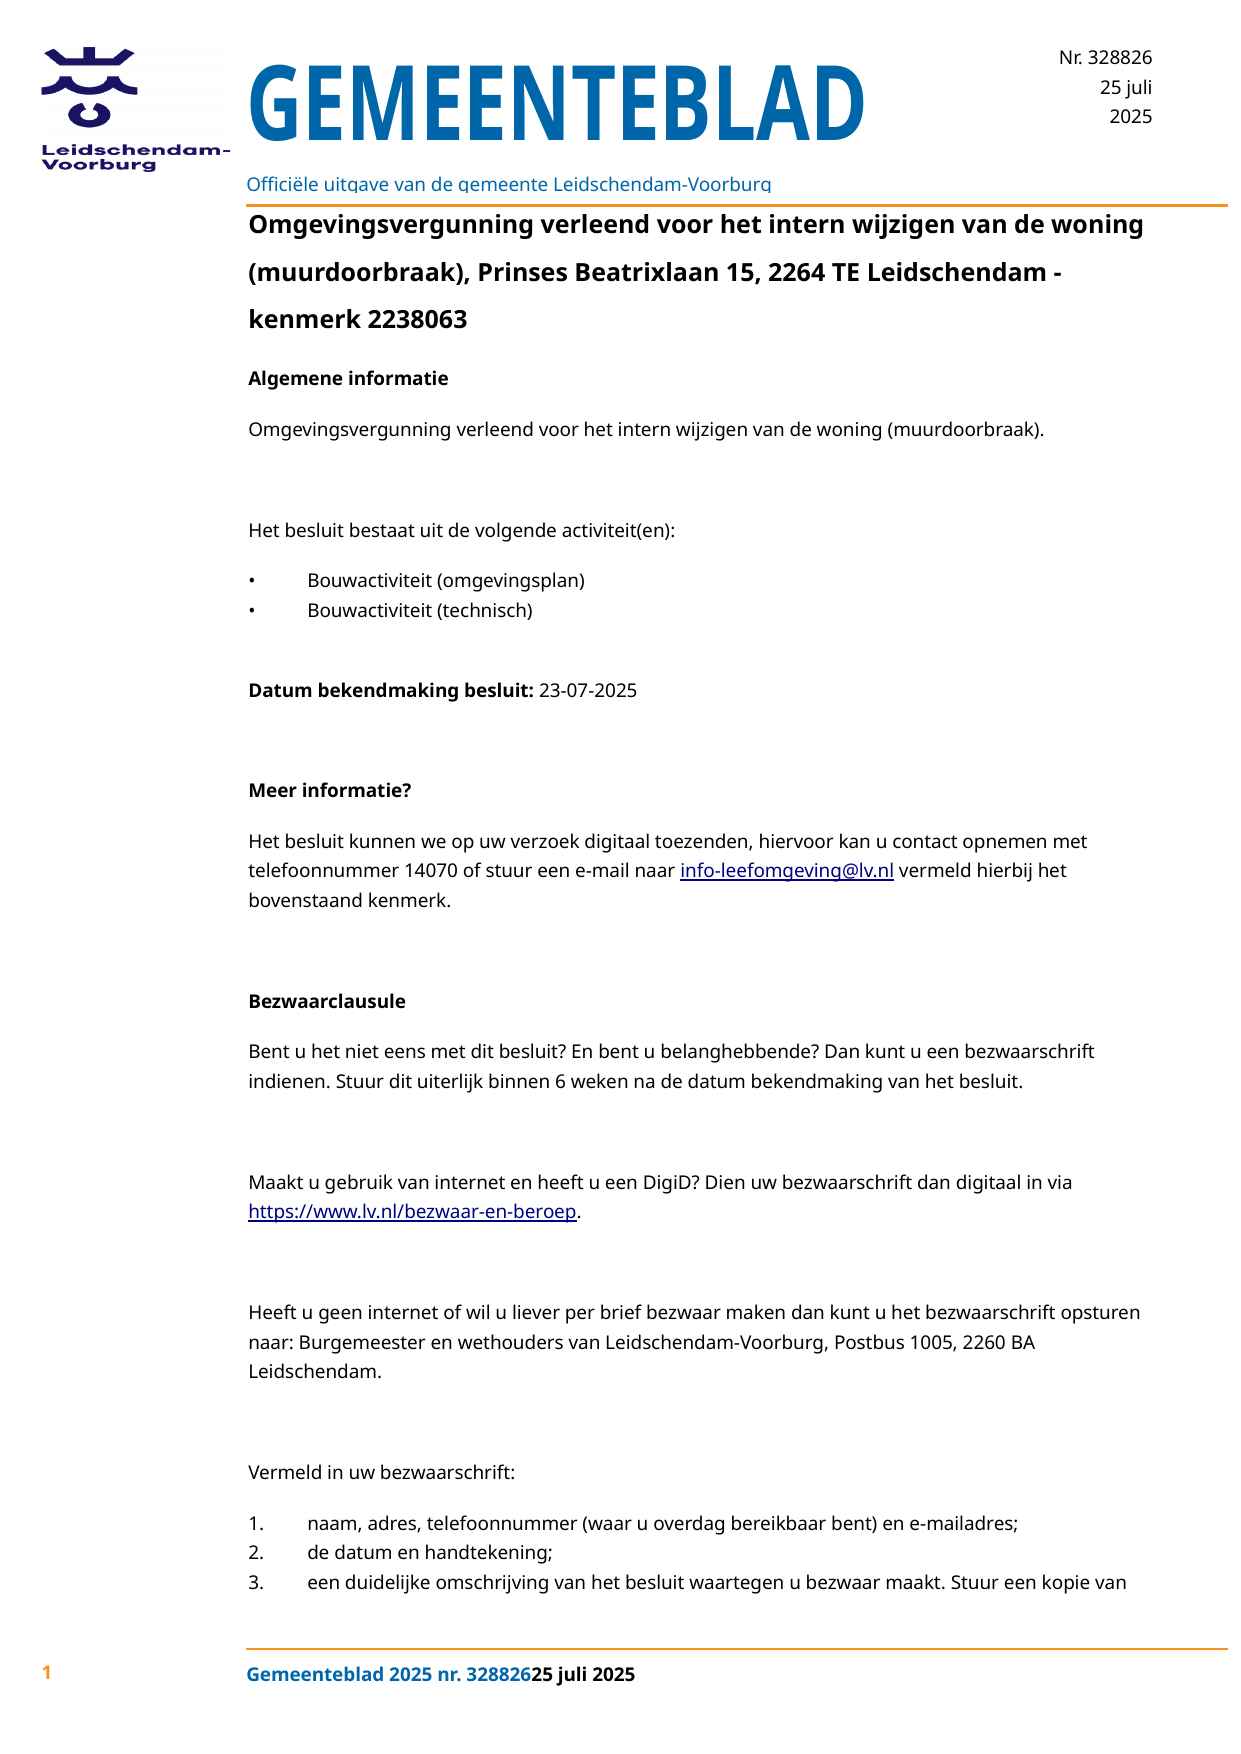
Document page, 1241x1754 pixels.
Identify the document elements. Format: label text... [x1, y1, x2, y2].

list Bouwactiviteit (technisch) [248, 597, 1152, 622]
text Bezwaarclausule [248, 988, 1152, 1014]
text Vermeld in uw bezwaarschrift: [248, 1459, 1152, 1485]
list Bouwactiviteit (omgevingsplan) [248, 567, 1152, 593]
text Heeft u geen internet of wil u liever per brief bezwaar maken dan kunt u het bezwaarschrift opsturen naar: Burgemeester en wethouders van Leidschendam-Voorburg, Postbus 1005, 2260 BA Leidschendam. [248, 1299, 1152, 1384]
text Omgevingsvergunning verleend voor het intern wijzigen van de woning (muurdoorbraak), Prinses Beatrixlaan 15, 2264 TE Leidschendam - kenmerk 2238063 [248, 207, 1152, 336]
text Meer informatie? [248, 778, 1152, 803]
list naam, adres, telefoonnummer (waar u overdag bereikbaar bent) en e-mailadres; [248, 1510, 1152, 1535]
list de datum en handtekening; [248, 1539, 1152, 1565]
picture [41, 47, 231, 172]
text Maakt u gebruik van internet en heeft u een DigiD? Dien uw bezwaarschrift dan digitaal in via https://www.lv.nl/bezwaar-en-beroep. [248, 1169, 1152, 1224]
text Het besluit kunnen we op uw verzoek digitaal toezenden, hiervoor kan u contact opnemen met telefoonnummer 14070 of stuur een e-mail naar info-leefomgeving@lv.nl vermeld hierbij het bovenstaand kenmerk. [248, 828, 1152, 913]
text Datum bekendmaking besluit: 23-07-2025 [248, 677, 1152, 702]
text Omgevingsvergunning verleend voor het intern wijzigen van de woning (muurdoorbraak). [248, 416, 1152, 442]
list een duidelijke omschrijving van het besluit waartegen u bezwaar maakt. Stuur een kopie van [248, 1569, 1152, 1594]
text Algemene informatie [248, 366, 1152, 391]
text Bent u het niet eens met dit besluit? En bent u belanghebbende? Dan kunt u een bezwaarschrift indienen. Stuur dit uiterlijk binnen 6 weken na de datum bekendmaking van het besluit. [248, 1038, 1152, 1094]
text Het besluit bestaat uit de volgende activiteit(en): [248, 517, 1152, 542]
